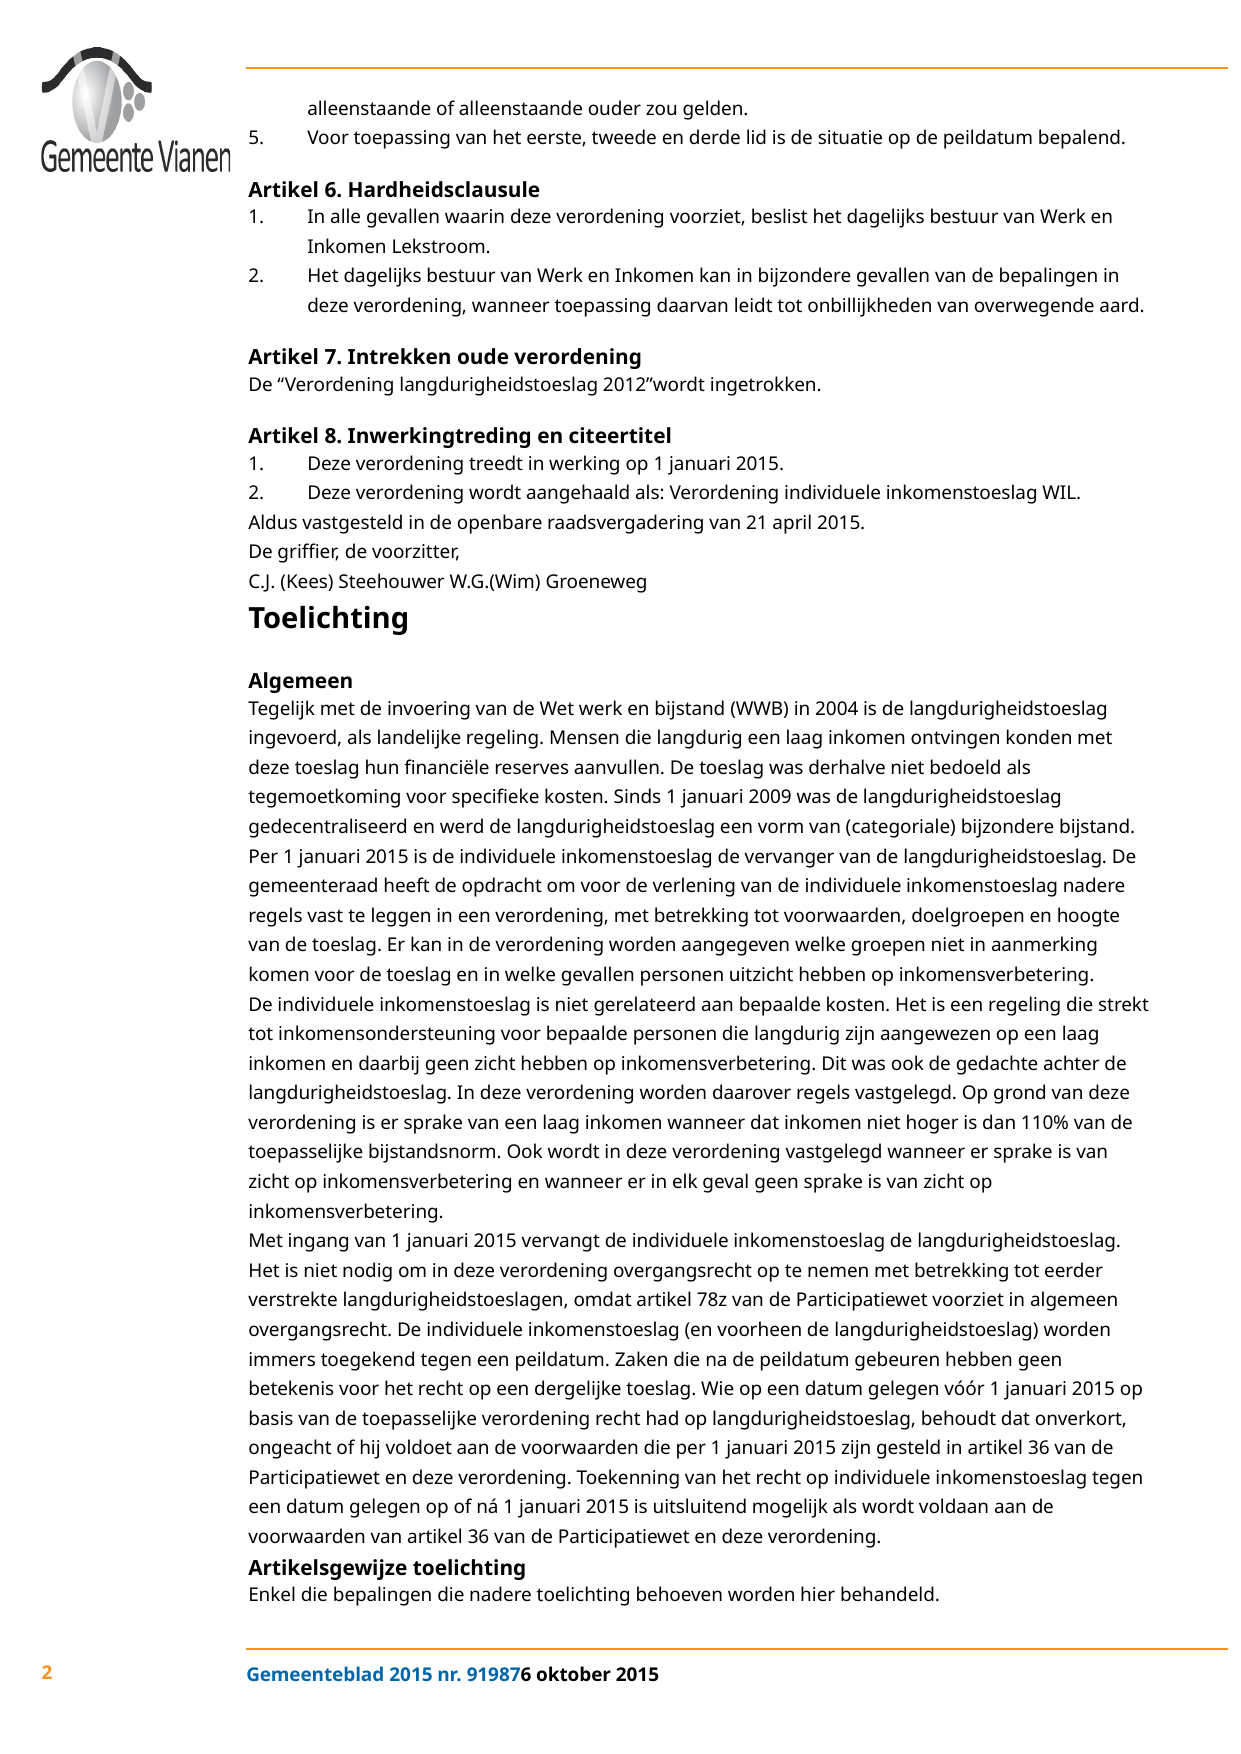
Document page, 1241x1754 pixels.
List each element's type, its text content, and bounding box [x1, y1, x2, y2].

text Tegelijk met de invoering van de Wet werk en bijstand (WWB) in 2004 is de langdurigheidstoeslag ingevoerd, als landelijke regeling. Mensen die langdurig een laag inkomen ontvingen konden met deze toeslag hun financiële reserves aanvullen. De toeslag was derhalve niet bedoeld als tegemoetkoming voor specifieke kosten. Sinds 1 januari 2009 was de langdurigheidstoeslag gedecentraliseerd en werd de langdurigheidstoeslag een vorm van (categoriale) bijzondere bijstand. Per 1 januari 2015 is de individuele inkomenstoeslag de vervanger van de langdurigheidstoeslag. De gemeenteraad heeft de opdracht om voor de verlening van de individuele inkomenstoeslag nadere regels vast te leggen in een verordening, met betrekking tot voorwaarden, doelgroepen en hoogte van de toeslag. Er kan in de verordening worden aangegeven welke groepen niet in aanmerking komen voor de toeslag en in welke gevallen personen uitzicht hebben op inkomensverbetering. [248, 695, 1152, 987]
text Aldus vastgesteld in de openbare raadsvergadering van 21 april 2015. [248, 509, 1152, 534]
text Artikel 8. Inwerkingtreding en citeertitel [248, 421, 1152, 450]
text Met ingang van 1 januari 2015 vervangt de individuele inkomenstoeslag de langdurigheidstoeslag. Het is niet nodig om in deze verordening overgangsrecht op te nemen met betrekking tot eerder verstrekte langdurigheidstoeslagen, omdat artikel 78z van de Participatiewet voorziet in algemeen overgangsrecht. De individuele inkomenstoeslag (en voorheen de langdurigheidstoeslag) worden immers toegekend tegen een peildatum. Zaken die na de peildatum gebeuren hebben geen betekenis voor het recht op een dergelijke toeslag. Wie op een datum gelegen vóór 1 januari 2015 op basis van de toepasselijke verordening recht had op langdurigheidstoeslag, behoudt dat onverkort, ongeacht of hij voldoet aan de voorwaarden die per 1 januari 2015 zijn gesteld in artikel 36 van de Participatiewet en deze verordening. Toekenning van het recht op individuele inkomenstoeslag tegen een datum gelegen op of ná 1 januari 2015 is uitsluitend mogelijk als wordt voldaan aan de voorwaarden van artikel 36 van de Participatiewet en deze verordening. [248, 1227, 1152, 1549]
text Algemeen [248, 666, 1152, 695]
picture [41, 47, 231, 172]
text De “Verordening langdurigheidstoeslag 2012”wordt ingetrokken. [248, 371, 1152, 397]
text Artikelsgewijze toelichting [248, 1553, 1152, 1581]
list Deze verordening treedt in werking op 1 januari 2015. [248, 450, 1152, 475]
text Artikel 7. Intrekken oude verordening [248, 342, 1152, 371]
list Voor toepassing van het eerste, tweede en derde lid is de situatie op de peildatum bepalend. [248, 124, 1152, 150]
text C.J. (Kees) Steehouwer W.G.(Wim) Groeneweg [248, 568, 1152, 594]
list Het dagelijks bestuur van Werk en Inkomen kan in bijzondere gevallen van de bepalingen in deze verordening, wanneer toepassing daarvan leidt tot onbillijkheden van overwegende aard. [248, 262, 1152, 318]
text De griffier, de voorzitter, [248, 538, 1152, 564]
text Toelichting [248, 598, 1152, 637]
list alleenstaande of alleenstaande ouder zou gelden. [248, 95, 1152, 121]
text Artikel 6. Hardheidsclausule [248, 175, 1152, 203]
list Deze verordening wordt aangehaald als: Verordening individuele inkomenstoeslag WIL. [248, 479, 1152, 505]
list In alle gevallen waarin deze verordening voorziet, beslist het dagelijks bestuur van Werk en Inkomen Lekstroom. [248, 203, 1152, 258]
text Enkel die bepalingen die nadere toelichting behoeven worden hier behandeld. [248, 1581, 1152, 1607]
text De individuele inkomenstoeslag is niet gerelateerd aan bepaalde kosten. Het is een regeling die strekt tot inkomensondersteuning voor bepaalde personen die langdurig zijn aangewezen op een laag inkomen en daarbij geen zicht hebben op inkomensverbetering. Dit was ook de gedachte achter de langdurigheidstoeslag. In deze verordening worden daarover regels vastgelegd. Op grond van deze verordening is er sprake van een laag inkomen wanneer dat inkomen niet hoger is dan 110% van de toepasselijke bijstandsnorm. Ook wordt in deze verordening vastgelegd wanneer er sprake is van zicht op inkomensverbetering en wanneer er in elk geval geen sprake is van zicht op inkomensverbetering. [248, 991, 1152, 1223]
